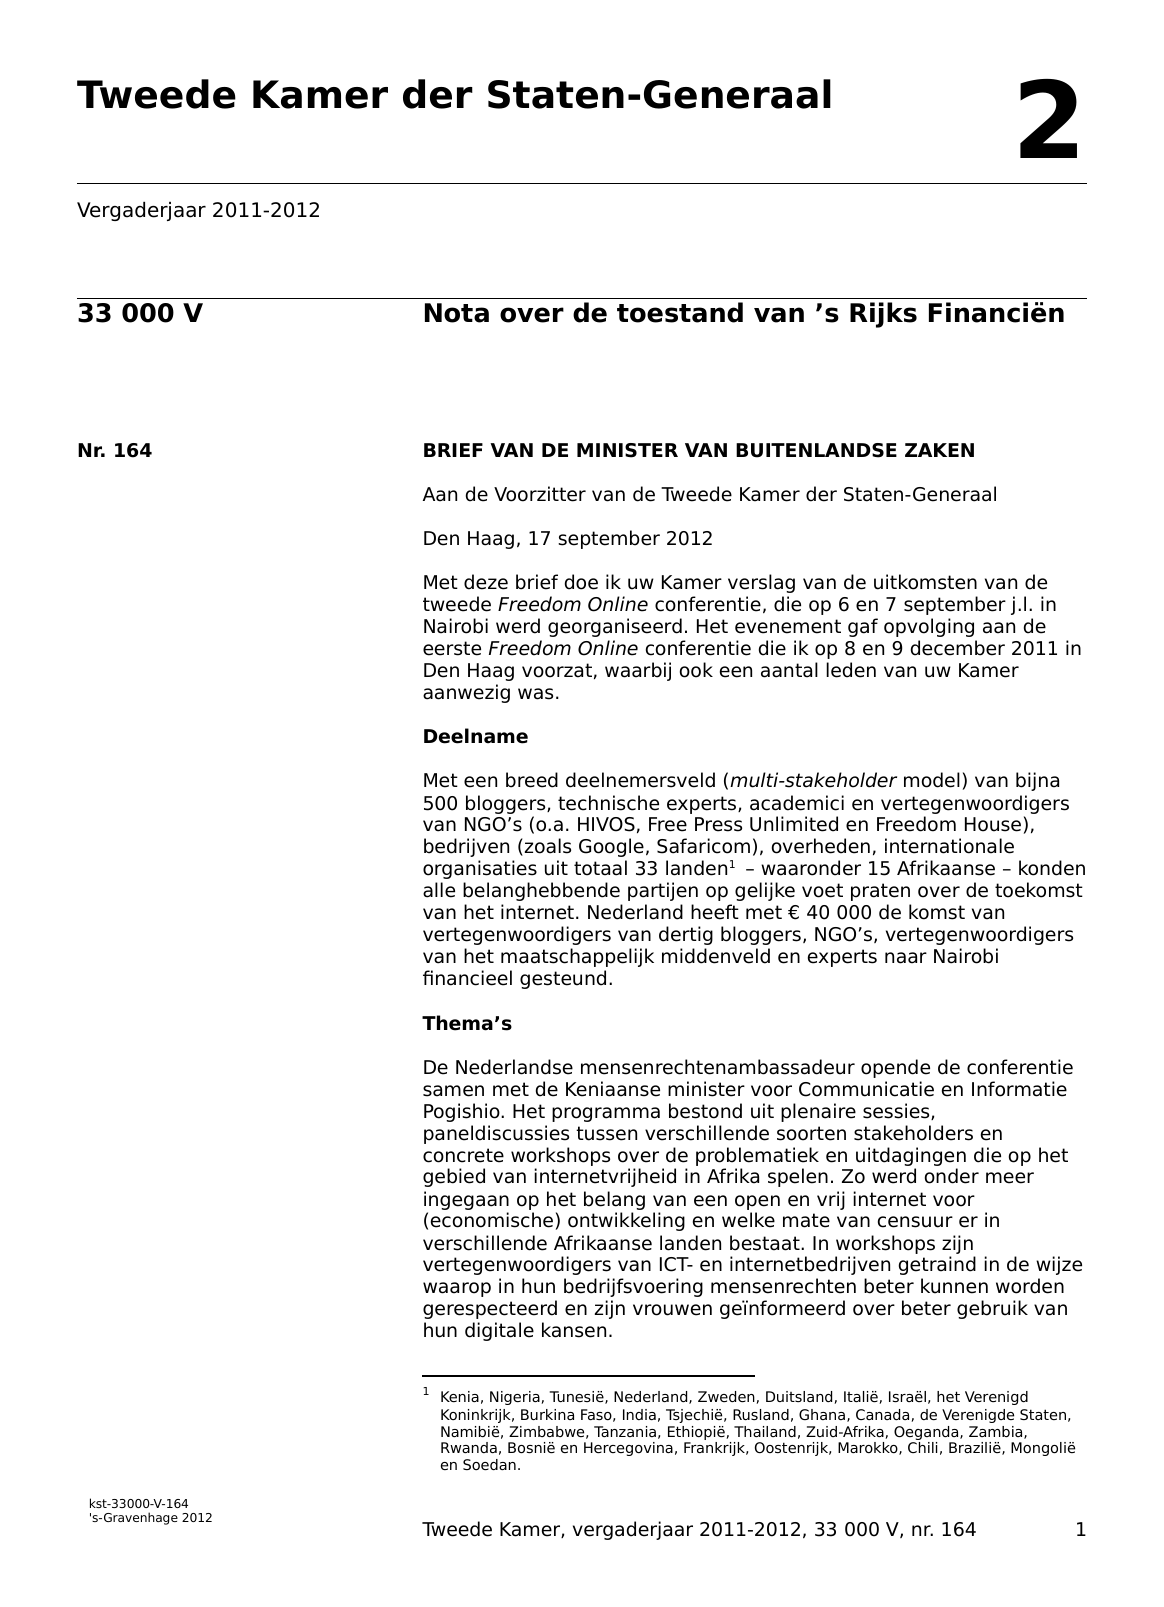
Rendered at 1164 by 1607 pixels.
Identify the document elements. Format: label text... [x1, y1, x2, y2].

subtitle Thema’s [422, 1012, 1087, 1034]
subtitle Deelname [422, 726, 1087, 748]
table_cell Vergaderjaar 2011-2012 [77, 184, 1087, 298]
text kst-33000-V-164 [88, 1497, 323, 1511]
text 's-Gravenhage 2012 [88, 1511, 323, 1525]
subtitle Nr. 164 BRIEF VAN DE MINISTER VAN BUITENLANDSE ZAKEN [77, 440, 1087, 462]
table_header 2 [886, 59, 1087, 183]
subtitle 33 000 V Nota over de toestand van ’s Rijks Financiën [77, 299, 1087, 329]
text Met deze brief doe ik uw Kamer verslag van de uitkomsten van de tweede Freedom Online conferentie, die op 6 en 7 september j.l. in Nairobi werd georganiseerd. Het evenement gaf opvolging aan de eerste Freedom Online conferentie die ik op 8 en 9 december 2011 in Den Haag voorzat, waarbij ook een aantal leden van uw Kamer aanwezig was. [422, 572, 1087, 704]
text Aan de Voorzitter van de Tweede Kamer der Staten-Generaal [422, 484, 1087, 506]
text Kenia, Nigeria, Tunesië, Nederland, Zweden, Duitsland, Italië, Israël, het Verenigd Koninkrijk, Burkina Faso, India, Tsjechië, Rusland, Ghana, Canada, de Verenigde Staten, Namibië, Zimbabwe, Tanzania, Ethiopië, Thailand, Zuid-Afrika, Oeganda, Zambia, Rwanda, Bosnië en Hercegovina, Frankrijk, Oostenrijk, Marokko, Chili, Brazilië, Mongolië en Soedan. [422, 1385, 1087, 1474]
text Den Haag, 17 september 2012 [422, 528, 1087, 550]
table_header Tweede Kamer der Staten-Generaal [77, 59, 886, 183]
text De Nederlandse mensenrechtenambassadeur opende de conferentie samen met de Keniaanse minister voor Communicatie en Informatie Pogishio. Het programma bestond uit plenaire sessies, paneldiscussies tussen verschillende soorten stakeholders en concrete workshops over de problematiek en uitdagingen die op het gebied van internetvrijheid in Afrika spelen. Zo werd onder meer ingegaan op het belang van een open en vrij internet voor (economische) ontwikkeling en welke mate van censuur er in verschillende Afrikaanse landen bestaat. In workshops zijn vertegenwoordigers van ICT- en internetbedrijven getraind in de wijze waarop in hun bedrijfsvoering mensenrechten beter kunnen worden gerespecteerd en zijn vrouwen geïnformeerd over beter gebruik van hun digitale kansen. [422, 1057, 1087, 1342]
text Met een breed deelnemersveld (multi-stakeholder model) van bijna 500 bloggers, technische experts, academici en vertegenwoordigers van NGO’s (o.a. HIVOS, Free Press Unlimited en Freedom House), bedrijven (zoals Google, Safaricom), overheden, internationale organisaties uit totaal 33 landen – waaronder 15 Afrikaanse – konden alle belanghebbende partijen op gelijke voet praten over de toekomst van het internet. Nederland heeft met € 40 000 de komst van vertegenwoordigers van dertig bloggers, NGO’s, vertegenwoordigers van het maatschappelijk middenveld en experts naar Nairobi financieel gesteund. [422, 770, 1087, 990]
